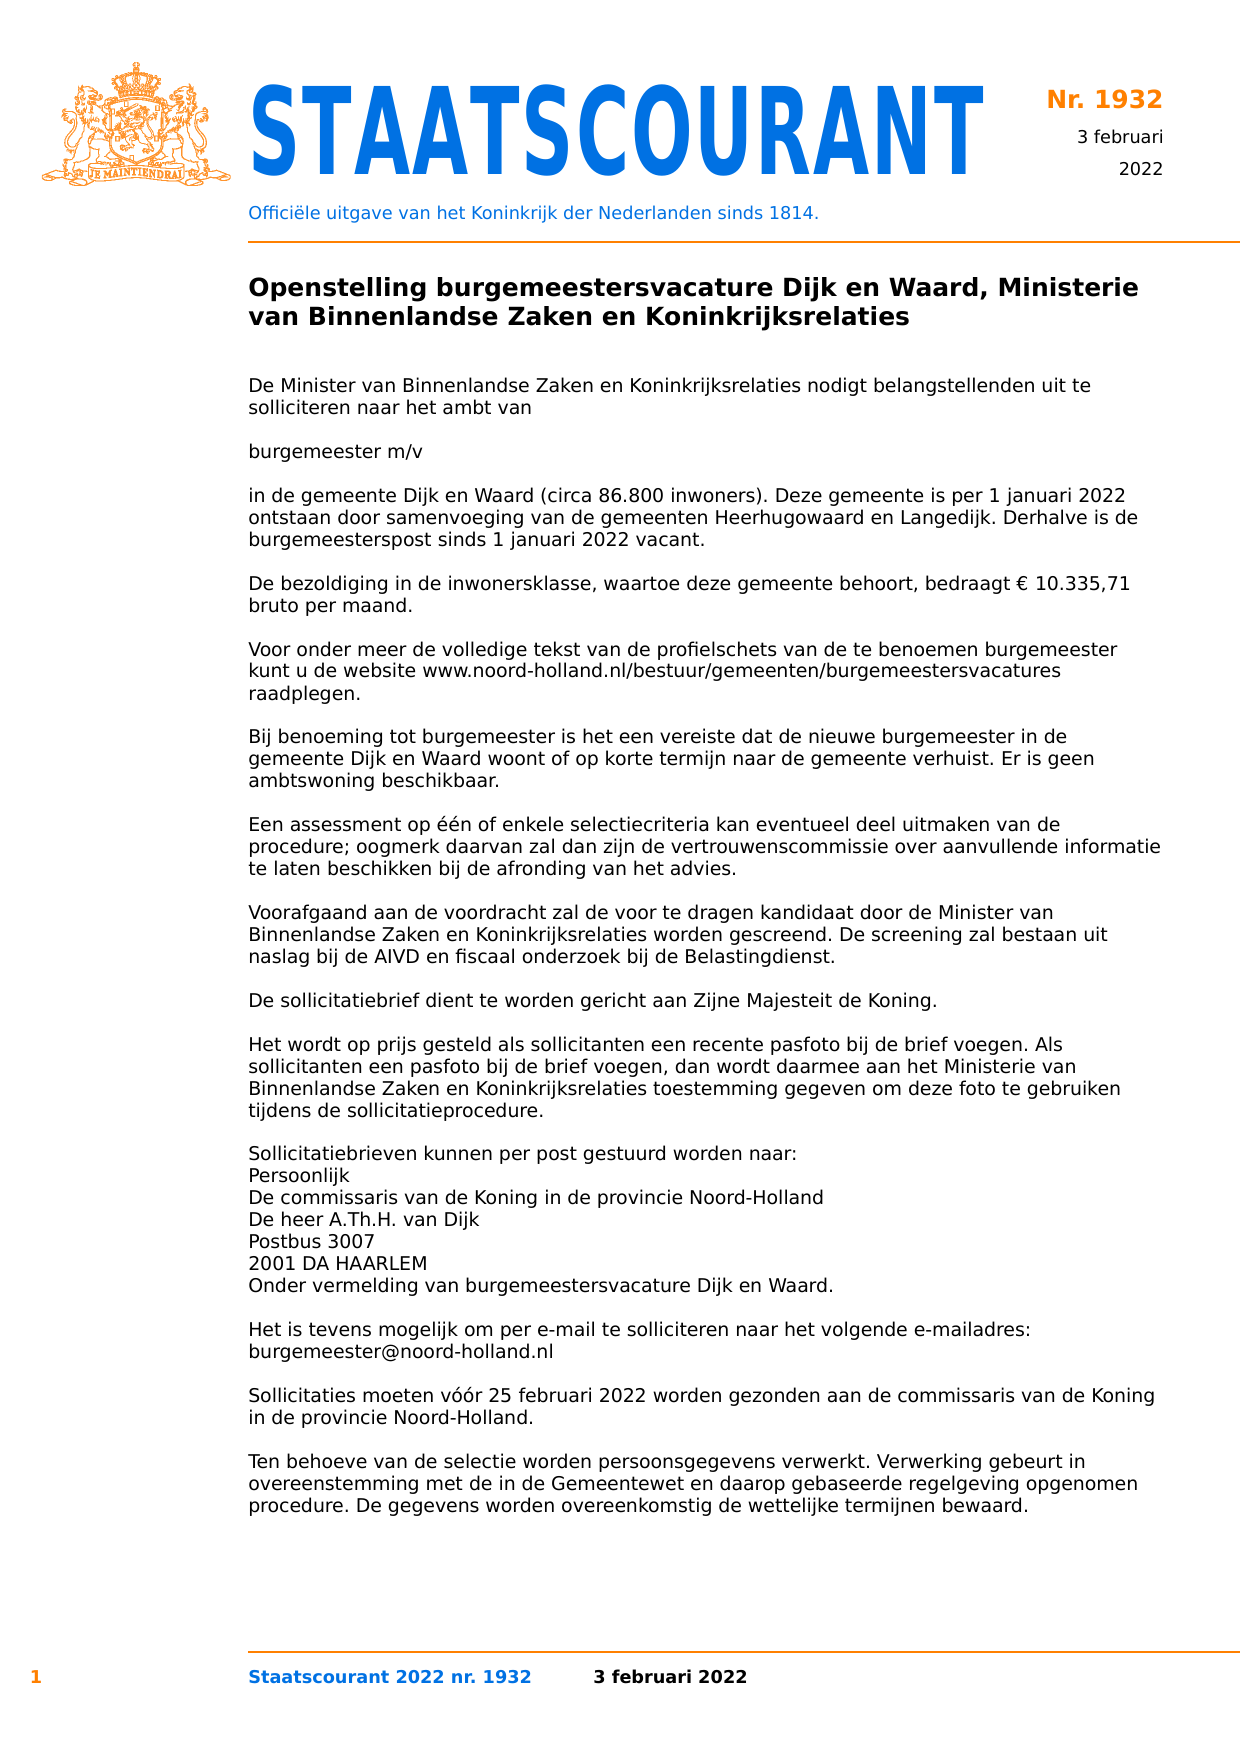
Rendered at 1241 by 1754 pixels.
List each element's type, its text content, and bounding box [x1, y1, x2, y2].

text De bezoldiging in de inwonersklasse, waartoe deze gemeente behoort, bedraagt € 10.335,71 bruto per maand. [248, 573, 1163, 617]
text Postbus 3007 [248, 1231, 1163, 1253]
text Voorafgaand aan de voordracht zal de voor te dragen kandidaat door de Minister van Binnenlandse Zaken en Koninkrijksrelaties worden gescreend. De screening zal bestaan uit naslag bij de AIVD en fiscaal onderzoek bij de Belastingdienst. [248, 902, 1163, 968]
text Sollicitaties moeten vóór 25 februari 2022 worden gezonden aan de commissaris van de Koning in de provincie Noord-Holland. [248, 1385, 1163, 1429]
text burgemeester m/v [248, 441, 1163, 463]
text 2001 DA HAARLEM [248, 1253, 1163, 1275]
text Persoonlijk [248, 1165, 1163, 1187]
subtitle Openstelling burgemeestersvacature Dijk en Waard, Ministerie van Binnenlandse Zaken en Koninkrijksrelaties [248, 273, 1163, 331]
text Sollicitatiebrieven kunnen per post gestuurd worden naar: [248, 1143, 1163, 1165]
text Bij benoeming tot burgemeester is het een vereiste dat de nieuwe burgemeester in de gemeente Dijk en Waard woont of op korte termijn naar de gemeente verhuist. Er is geen ambtswoning beschikbaar. [248, 726, 1163, 792]
text Het wordt op prijs gesteld als sollicitanten een recente pasfoto bij de brief voegen. Als sollicitanten een pasfoto bij de brief voegen, dan wordt daarmee aan het Ministerie van Binnenlandse Zaken en Koninkrijksrelaties toestemming gegeven om deze foto te gebruiken tijdens de sollicitatieprocedure. [248, 1033, 1163, 1121]
table_cell 2022 [998, 153, 1240, 203]
text Voor onder meer de volledige tekst van de profielschets van de te benoemen burgemeester kunt u de website www.noord-holland.nl/bestuur/gemeenten/burgemeestersvacatures raadplegen. [248, 638, 1163, 704]
text De Minister van Binnenlandse Zaken en Koninkrijksrelaties nodigt belangstellenden uit te solliciteren naar het ambt van [248, 375, 1163, 419]
text Ten behoeve van de selectie worden persoonsgegevens verwerkt. Verwerking gebeurt in overeenstemming met de in de Gemeentewet en daarop gebaseerde regelgeving opgenomen procedure. De gegevens worden overeenkomstig de wettelijke termijnen bewaard. [248, 1451, 1163, 1517]
text Onder vermelding van burgemeestersvacature Dijk en Waard. [248, 1275, 1163, 1297]
text Een assessment op één of enkele selectiecriteria kan eventueel deel uitmaken van de procedure; oogmerk daarvan zal dan zijn de vertrouwenscommissie over aanvullende informatie te laten beschikken bij de afronding van het advies. [248, 814, 1163, 880]
text De commissaris van de Koning in de provincie Noord-Holland [248, 1187, 1163, 1209]
picture [41, 62, 231, 186]
table_header Nr. 1932 [998, 62, 1240, 121]
text burgemeester@noord-holland.nl [248, 1341, 1163, 1363]
text De heer A.Th.H. van Dijk [248, 1209, 1163, 1231]
text Het is tevens mogelijk om per e-mail te solliciteren naar het volgende e-mailadres: [248, 1319, 1163, 1341]
table_cell 3 februari [998, 121, 1240, 153]
text in de gemeente Dijk en Waard (circa 86.800 inwoners). Deze gemeente is per 1 januari 2022 ontstaan door samenvoeging van de gemeenten Heerhugowaard en Langedijk. Derhalve is de burgemeesterspost sinds 1 januari 2022 vacant. [248, 485, 1163, 551]
text De sollicitatiebrief dient te worden gericht aan Zijne Majesteit de Koning. [248, 990, 1163, 1012]
table_header STAATSCOURANT [248, 62, 998, 203]
table_header [25, 62, 248, 241]
table_cell Officiële uitgave van het Koninkrijk der Nederlanden sinds 1814. [248, 203, 1240, 241]
